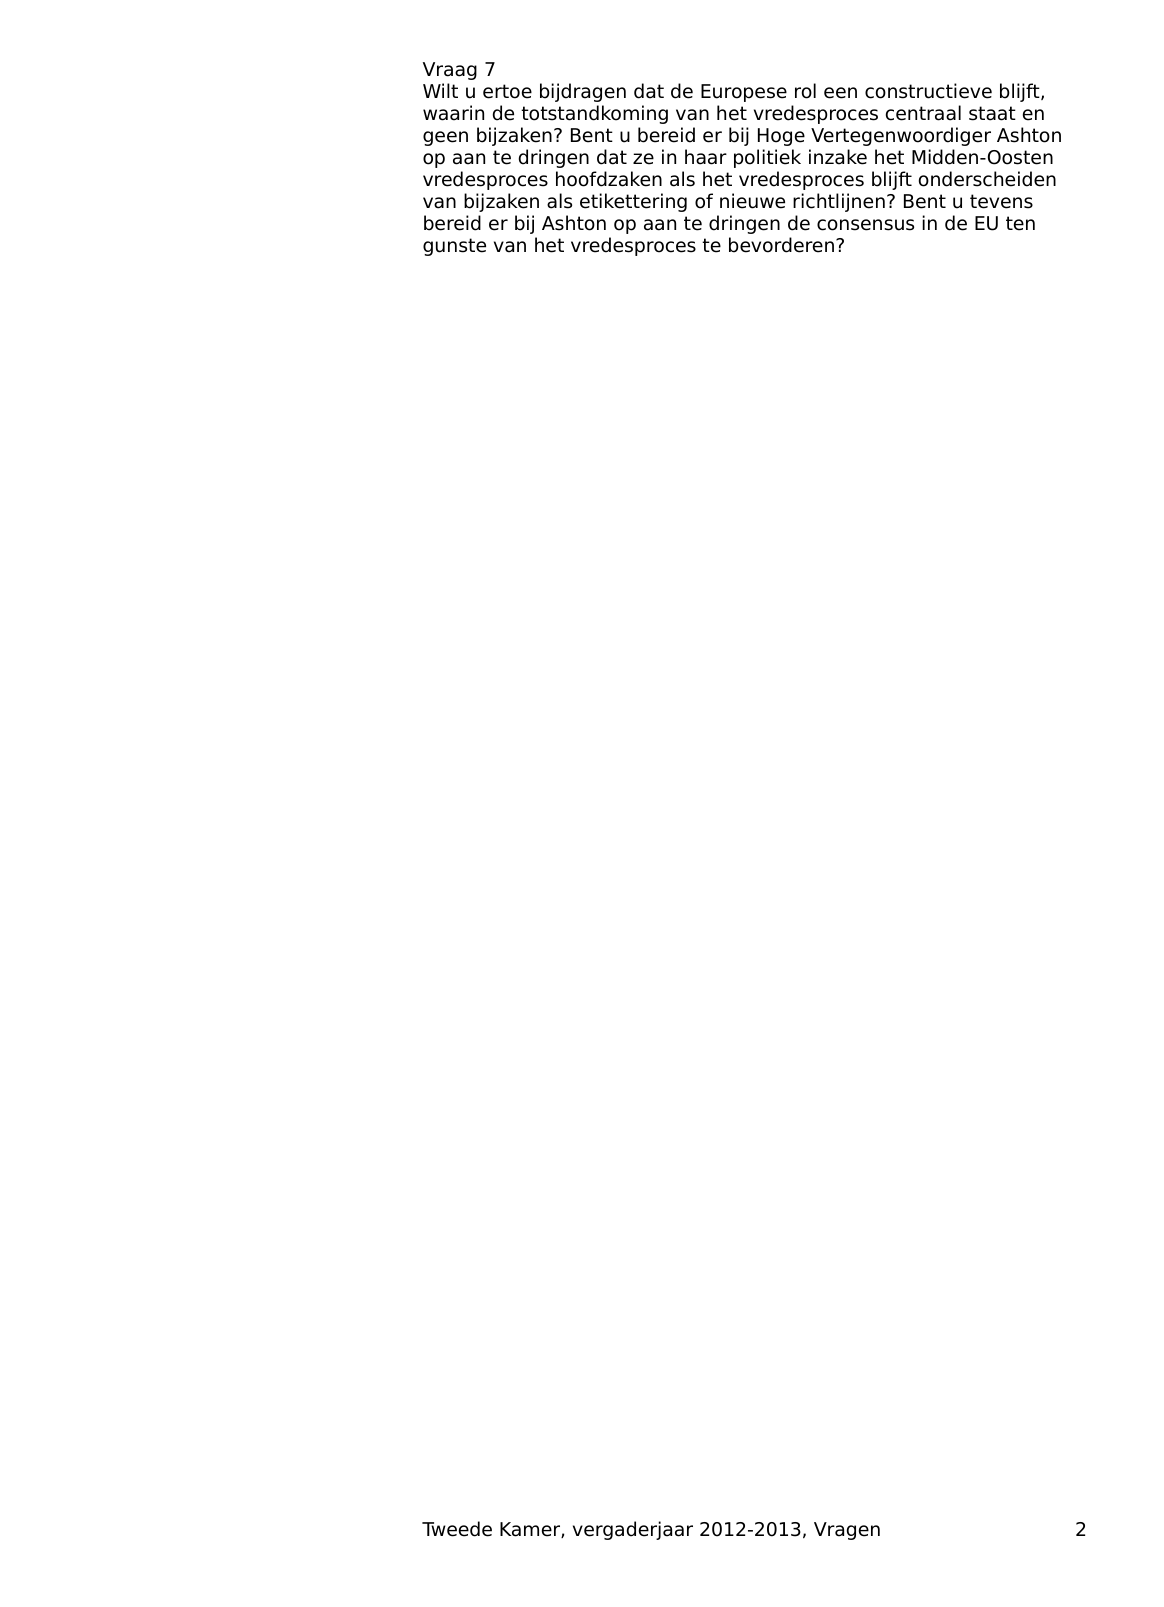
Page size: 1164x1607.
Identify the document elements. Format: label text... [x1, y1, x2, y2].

text Wilt u ertoe bijdragen dat de Europese rol een constructieve blijft, waarin de totstandkoming van het vredesproces centraal staat en geen bijzaken? Bent u bereid er bij Hoge Vertegenwoordiger Ashton op aan te dringen dat ze in haar politiek inzake het Midden-Oosten vredesproces hoofdzaken als het vredesproces blijft onderscheiden van bijzaken als etikettering of nieuwe richtlijnen? Bent u tevens bereid er bij Ashton op aan te dringen de consensus in de EU ten gunste van het vredesproces te bevorderen? [422, 81, 1087, 257]
text Vraag 7 [422, 59, 1087, 81]
